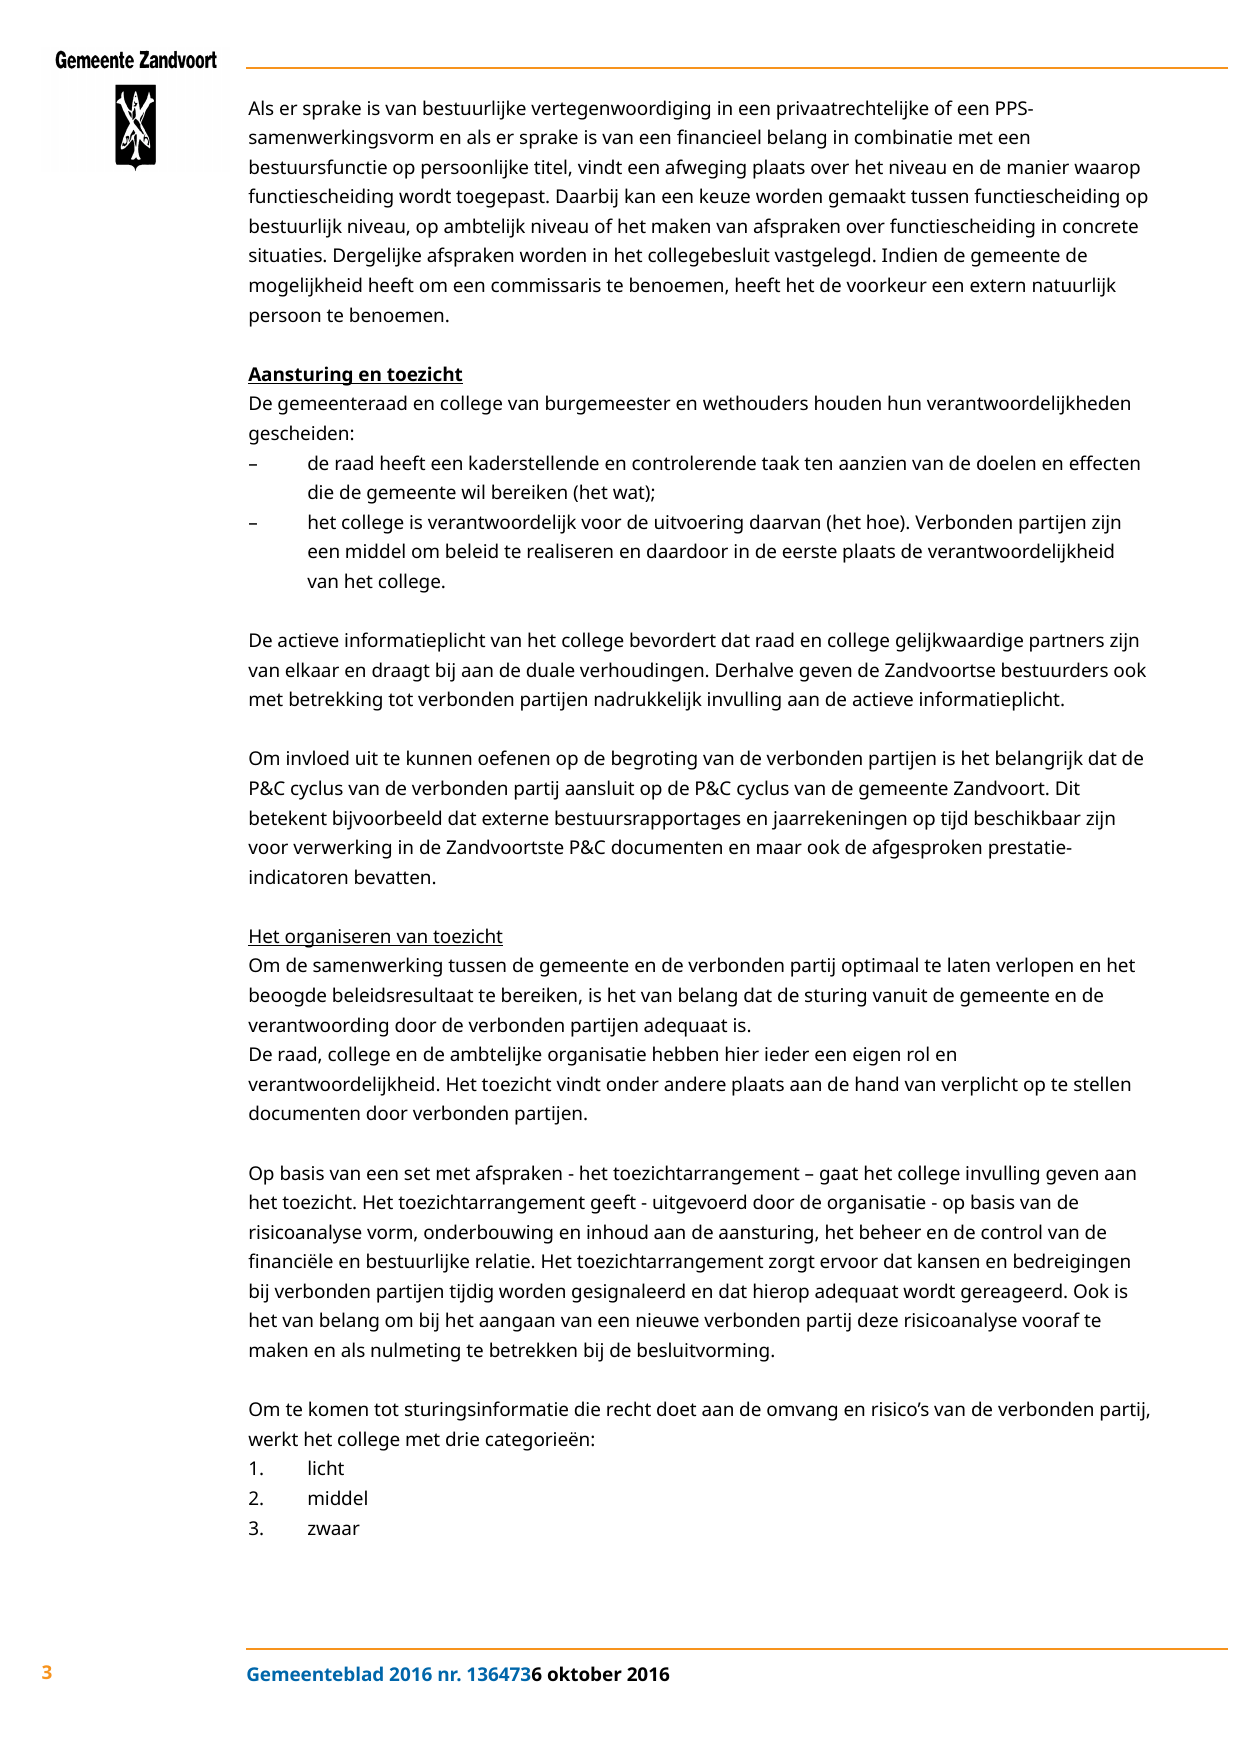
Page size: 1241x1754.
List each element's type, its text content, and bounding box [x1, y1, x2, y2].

text Als er sprake is van bestuurlijke vertegenwoordiging in een privaatrechtelijke of een PPS-samenwerkingsvorm en als er sprake is van een financieel belang in combinatie met een bestuursfunctie op persoonlijke titel, vindt een afweging plaats over het niveau en de manier waarop functiescheiding wordt toegepast. Daarbij kan een keuze worden gemaakt tussen functiescheiding op bestuurlijk niveau, op ambtelijk niveau of het maken van afspraken over functiescheiding in concrete situaties. Dergelijke afspraken worden in het collegebesluit vastgelegd. Indien de gemeente de mogelijkheid heeft om een commissaris te benoemen, heeft het de voorkeur een extern natuurlijk persoon te benoemen. [248, 95, 1152, 328]
picture [41, 47, 231, 172]
text Om de samenwerking tussen de gemeente en de verbonden partij optimaal te laten verlopen en het beoogde beleidsresultaat te bereiken, is het van belang dat de sturing vanuit de gemeente en de verantwoording door de verbonden partijen adequaat is. [248, 953, 1152, 1038]
list het college is verantwoordelijk voor de uitvoering daarvan (het hoe). Verbonden partijen zijn een middel om beleid te realiseren en daardoor in de eerste plaats de verantwoordelijkheid van het college. [248, 509, 1152, 594]
list zwaar [248, 1515, 1152, 1541]
text Op basis van een set met afspraken - het toezichtarrangement – gaat het college invulling geven aan het toezicht. Het toezichtarrangement geeft - uitgevoerd door de organisatie - op basis van de risicoanalyse vorm, onderbouwing en inhoud aan de aansturing, het beheer en de control van de financiële en bestuurlijke relatie. Het toezichtarrangement zorgt ervoor dat kansen en bedreigingen bij verbonden partijen tijdig worden gesignaleerd en dat hierop adequaat wordt gereageerd. Ook is het van belang om bij het aangaan van een nieuwe verbonden partij deze risicoanalyse vooraf te maken en als nulmeting te betrekken bij de besluitvorming. [248, 1160, 1152, 1363]
text Het organiseren van toezicht [248, 923, 1152, 949]
list middel [248, 1485, 1152, 1511]
text De gemeenteraad en college van burgemeester en wethouders houden hun verantwoordelijkheden gescheiden: [248, 391, 1152, 446]
list de raad heeft een kaderstellende en controlerende taak ten aanzien van de doelen en effecten die de gemeente wil bereiken (het wat); [248, 450, 1152, 505]
text De actieve informatieplicht van het college bevordert dat raad en college gelijkwaardige partners zijn van elkaar en draagt bij aan de duale verhoudingen. Derhalve geven de Zandvoortse bestuurders ook met betrekking tot verbonden partijen nadrukkelijk invulling aan de actieve informatieplicht. [248, 627, 1152, 712]
list licht [248, 1456, 1152, 1481]
text Aansturing en toezicht [248, 361, 1152, 387]
text De raad, college en de ambtelijke organisatie hebben hier ieder een eigen rol en verantwoordelijkheid. Het toezicht vindt onder andere plaats aan de hand van verplicht op te stellen documenten door verbonden partijen. [248, 1041, 1152, 1126]
text Om te komen tot sturingsinformatie die recht doet aan de omvang en risico’s van de verbonden partij, werkt het college met drie categorieën: [248, 1396, 1152, 1452]
text Om invloed uit te kunnen oefenen op de begroting van de verbonden partijen is het belangrijk dat de P&C cyclus van de verbonden partij aansluit op de P&C cyclus van de gemeente Zandvoort. Dit betekent bijvoorbeeld dat externe bestuursrapportages en jaarrekeningen op tijd beschikbaar zijn voor verwerking in de Zandvoortste P&C documenten en maar ook de afgesproken prestatie-indicatoren bevatten. [248, 746, 1152, 890]
